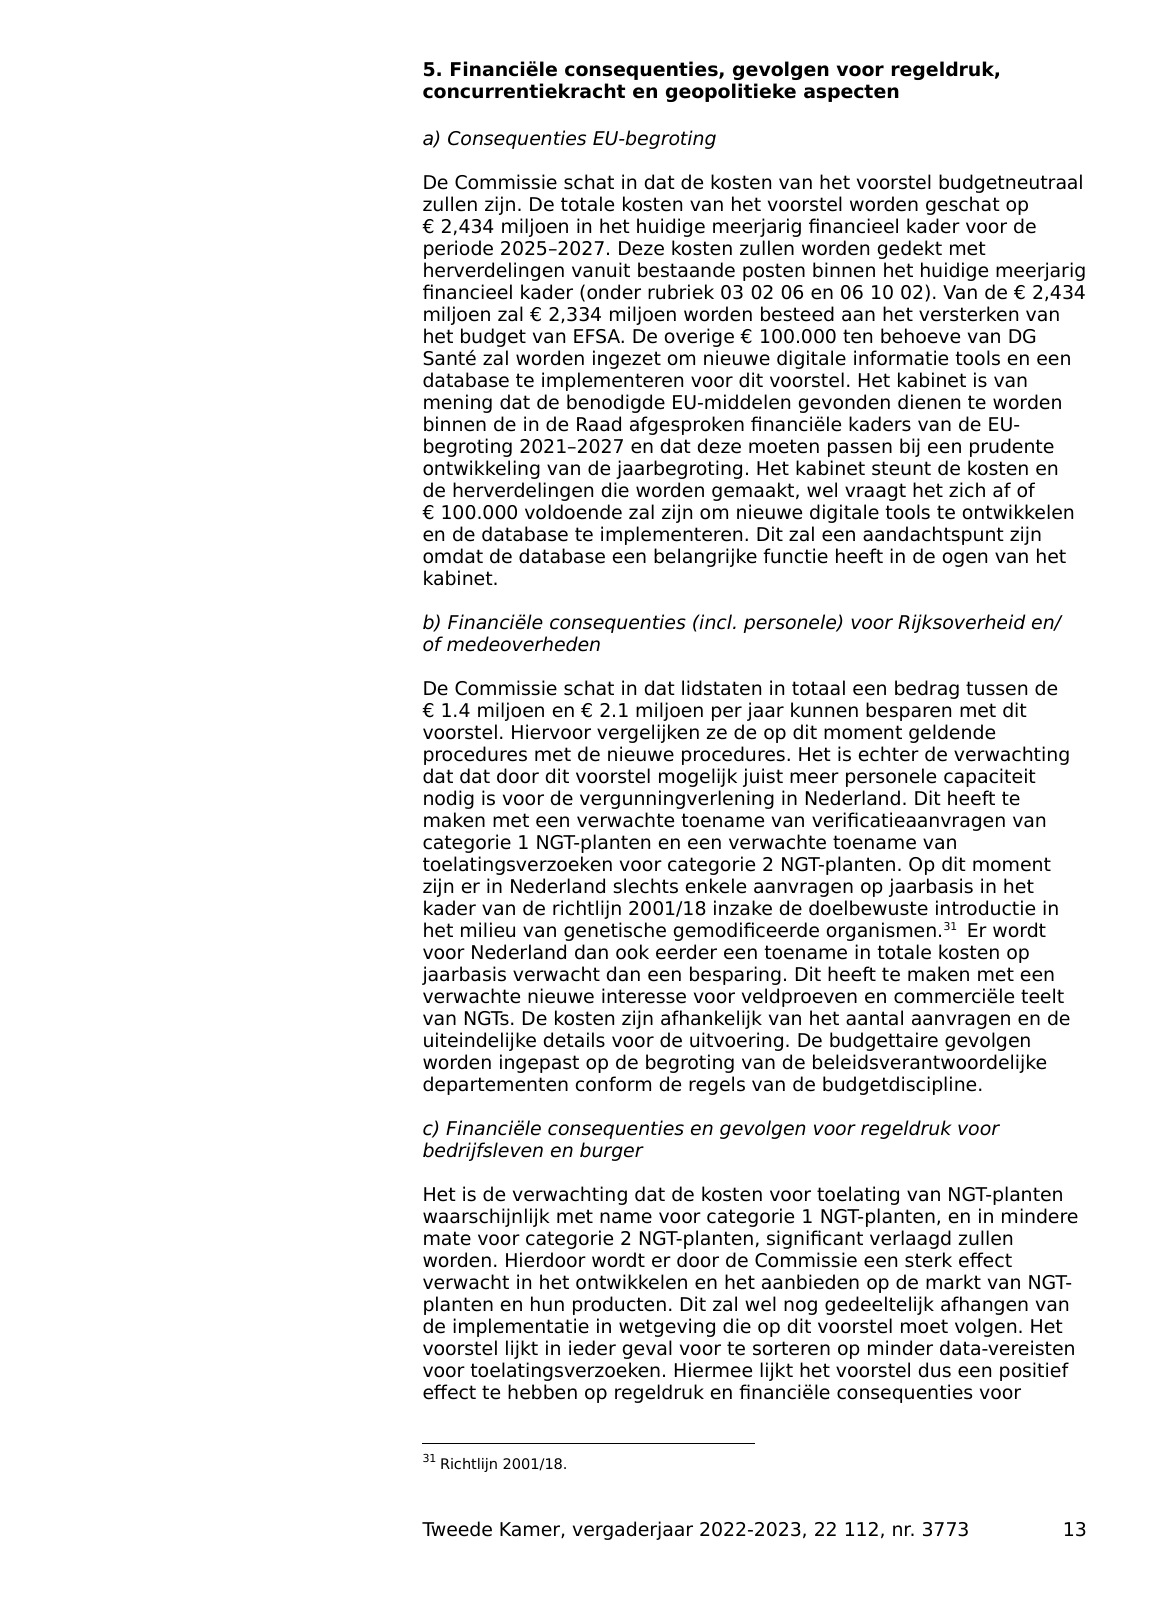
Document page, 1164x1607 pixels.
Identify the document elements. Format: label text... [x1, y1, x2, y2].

text Richtlijn 2001/18. [422, 1452, 1087, 1474]
subtitle a) Consequenties EU-begroting [422, 128, 1087, 150]
subtitle 5. Financiële consequenties, gevolgen voor regeldruk, concurrentiekracht en geopolitieke aspecten [422, 59, 1087, 103]
text De Commissie schat in dat de kosten van het voorstel budgetneutraal zullen zijn. De totale kosten van het voorstel worden geschat op € 2,434 miljoen in het huidige meerjarig financieel kader voor de periode 2025–2027. Deze kosten zullen worden gedekt met herverdelingen vanuit bestaande posten binnen het huidige meerjarig financieel kader (onder rubriek 03 02 06 en 06 10 02). Van de € 2,434 miljoen zal € 2,334 miljoen worden besteed aan het versterken van het budget van EFSA. De overige € 100.000 ten behoeve van DG Santé zal worden ingezet om nieuwe digitale informatie tools en een database te implementeren voor dit voorstel. Het kabinet is van mening dat de benodigde EU-middelen gevonden dienen te worden binnen de in de Raad afgesproken financiële kaders van de EU-begroting 2021–2027 en dat deze moeten passen bij een prudente ontwikkeling van de jaarbegroting. Het kabinet steunt de kosten en de herverdelingen die worden gemaakt, wel vraagt het zich af of € 100.000 voldoende zal zijn om nieuwe digitale tools te ontwikkelen en de database te implementeren. Dit zal een aandachtspunt zijn omdat de database een belangrijke functie heeft in de ogen van het kabinet. [422, 172, 1087, 590]
subtitle b) Financiële consequenties (incl. personele) voor Rijksoverheid en/ of medeoverheden [422, 612, 1087, 656]
text Het is de verwachting dat de kosten voor toelating van NGT-planten waarschijnlijk met name voor categorie 1 NGT-planten, en in mindere mate voor categorie 2 NGT-planten, significant verlaagd zullen worden. Hierdoor wordt er door de Commissie een sterk effect verwacht in het ontwikkelen en het aanbieden op de markt van NGT-planten en hun producten. Dit zal wel nog gedeeltelijk afhangen van de implementatie in wetgeving die op dit voorstel moet volgen. Het voorstel lijkt in ieder geval voor te sorteren op minder data-vereisten voor toelatingsverzoeken. Hiermee lijkt het voorstel dus een positief effect te hebben op regeldruk en financiële consequenties voor [422, 1184, 1087, 1404]
subtitle c) Financiële consequenties en gevolgen voor regeldruk voor bedrijfsleven en burger [422, 1118, 1087, 1162]
text De Commissie schat in dat lidstaten in totaal een bedrag tussen de € 1.4 miljoen en € 2.1 miljoen per jaar kunnen besparen met dit voorstel. Hiervoor vergelijken ze de op dit moment geldende procedures met de nieuwe procedures. Het is echter de verwachting dat dat door dit voorstel mogelijk juist meer personele capaciteit nodig is voor de vergunningverlening in Nederland. Dit heeft te maken met een verwachte toename van verificatieaanvragen van categorie 1 NGT-planten en een verwachte toename van toelatingsverzoeken voor categorie 2 NGT-planten. Op dit moment zijn er in Nederland slechts enkele aanvragen op jaarbasis in het kader van de richtlijn 2001/18 inzake de doelbewuste introductie in het milieu van genetische gemodificeerde organismen. Er wordt voor Nederland dan ook eerder een toename in totale kosten op jaarbasis verwacht dan een besparing. Dit heeft te maken met een verwachte nieuwe interesse voor veldproeven en commerciële teelt van NGTs. De kosten zijn afhankelijk van het aantal aanvragen en de uiteindelijke details voor de uitvoering. De budgettaire gevolgen worden ingepast op de begroting van de beleidsverantwoordelijke departementen conform de regels van de budgetdiscipline. [422, 678, 1087, 1096]
